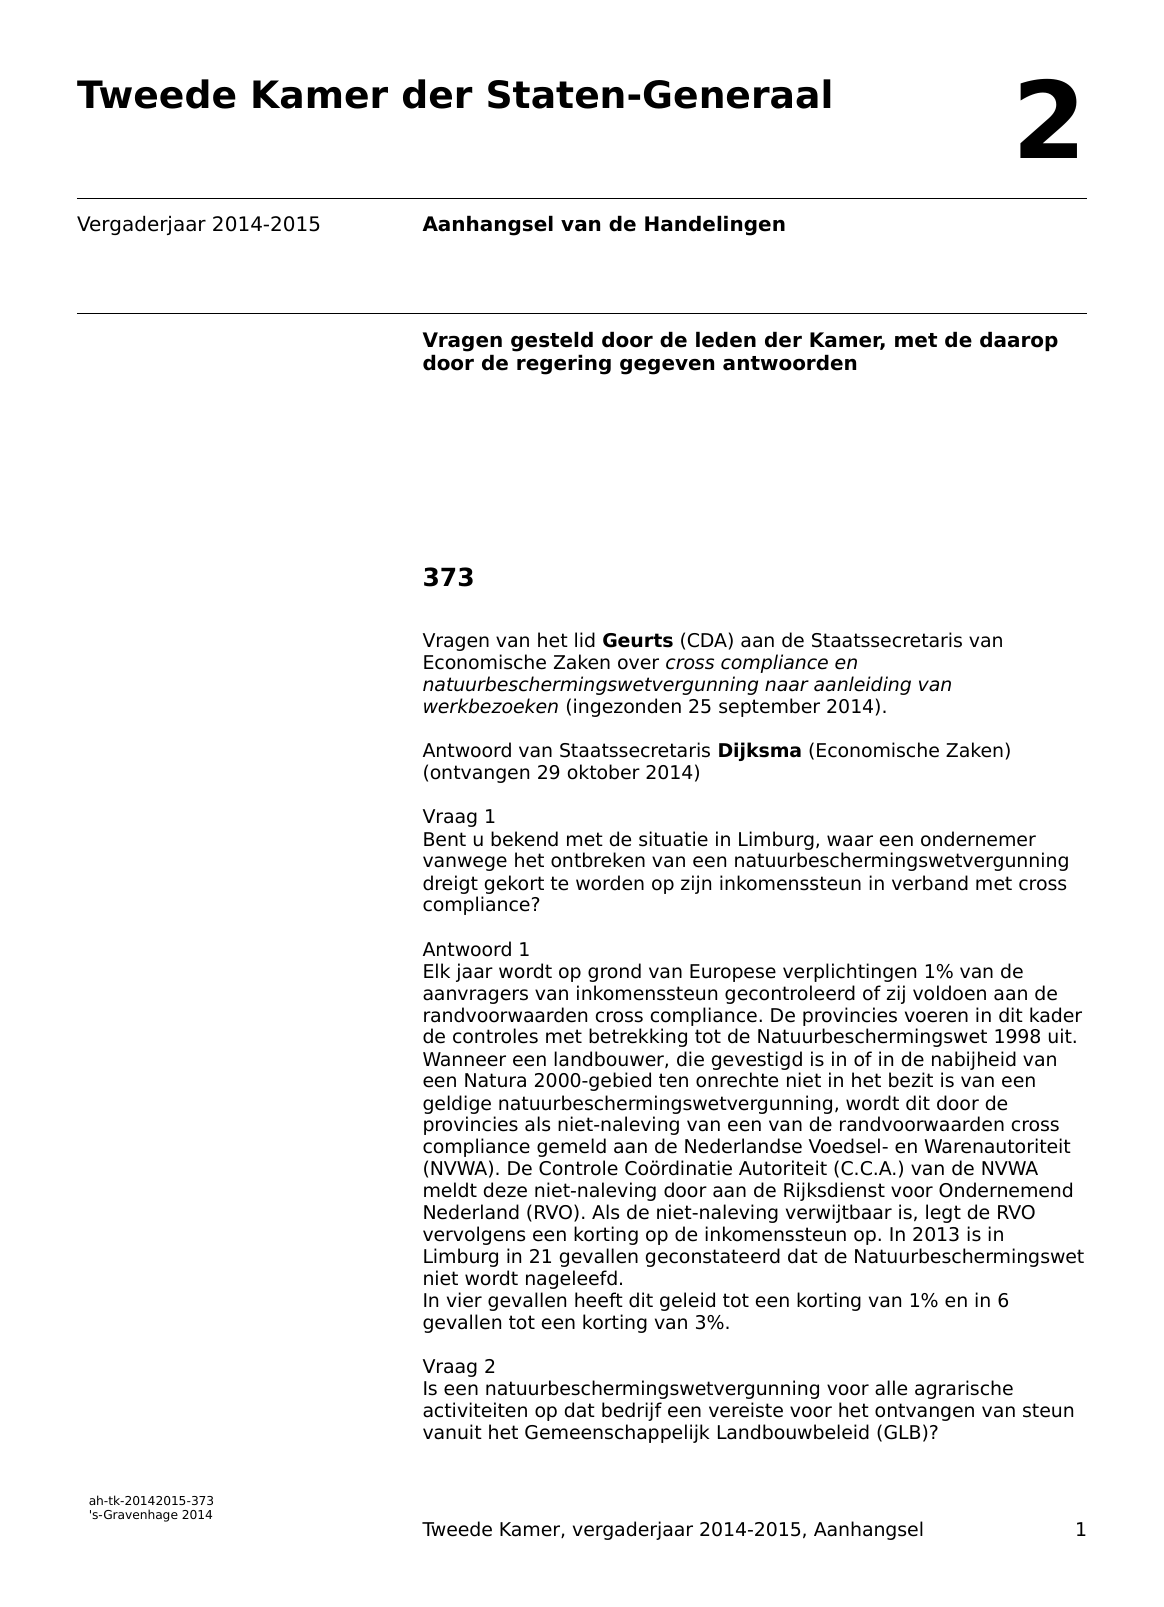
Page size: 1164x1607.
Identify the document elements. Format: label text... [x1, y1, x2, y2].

text In vier gevallen heeft dit geleid tot een korting van 1% en in 6 gevallen tot een korting van 3%. [422, 1290, 1087, 1334]
text 's-Gravenhage 2014 [88, 1508, 323, 1522]
table_cell Aanhangsel van de Handelingen [422, 199, 1087, 313]
text Elk jaar wordt op grond van Europese verplichtingen 1% van de aanvragers van inkomenssteun gecontroleerd of zij voldoen aan de randvoorwaarden cross compliance. De provincies voeren in dit kader de controles met betrekking tot de Natuurbeschermingswet 1998 uit. Wanneer een landbouwer, die gevestigd is in of in de nabijheid van een Natura 2000-gebied ten onrechte niet in het bezit is van een geldige natuurbeschermingswetvergunning, wordt dit door de provincies als niet-naleving van een van de randvoorwaarden cross compliance gemeld aan de Nederlandse Voedsel- en Warenautoriteit (NVWA). De Controle Coördinatie Autoriteit (C.C.A.) van de NVWA meldt deze niet-naleving door aan de Rijksdienst voor Ondernemend Nederland (RVO). Als de niet-naleving verwijtbaar is, legt de RVO vervolgens een korting op de inkomenssteun op. In 2013 is in Limburg in 21 gevallen geconstateerd dat de Natuurbeschermingswet niet wordt nageleefd. [422, 961, 1087, 1290]
table_header 2 [886, 59, 1087, 198]
table_header Tweede Kamer der Staten-Generaal [77, 59, 886, 198]
text Bent u bekend met de situatie in Limburg, waar een ondernemer vanwege het ontbreken van een natuurbeschermingswetvergunning dreigt gekort te worden op zijn inkomenssteun in verband met cross compliance? [422, 828, 1087, 916]
text Vragen van het lid Geurts (CDA) aan de Staatssecretaris van Economische Zaken over cross compliance en natuurbeschermingswetvergunning naar aanleiding van werkbezoeken (ingezonden 25 september 2014). [422, 630, 1087, 718]
text Antwoord 1 [422, 938, 1087, 961]
text 373 [422, 563, 1087, 592]
table_cell [77, 314, 422, 375]
table_cell Vragen gesteld door de leden der Kamer, met de daarop door de regering gegeven antwoorden [422, 314, 1087, 375]
text Vraag 1 [422, 806, 1087, 828]
table_cell Vergaderjaar 2014-2015 [77, 199, 422, 313]
text Antwoord van Staatssecretaris Dijksma (Economische Zaken) (ontvangen 29 oktober 2014) [422, 740, 1087, 784]
text Is een natuurbeschermingswetvergunning voor alle agrarische activiteiten op dat bedrijf een vereiste voor het ontvangen van steun vanuit het Gemeenschappelijk Landbouwbeleid (GLB)? [422, 1378, 1087, 1444]
text ah-tk-20142015-373 [88, 1494, 323, 1508]
text Vraag 2 [422, 1356, 1087, 1378]
